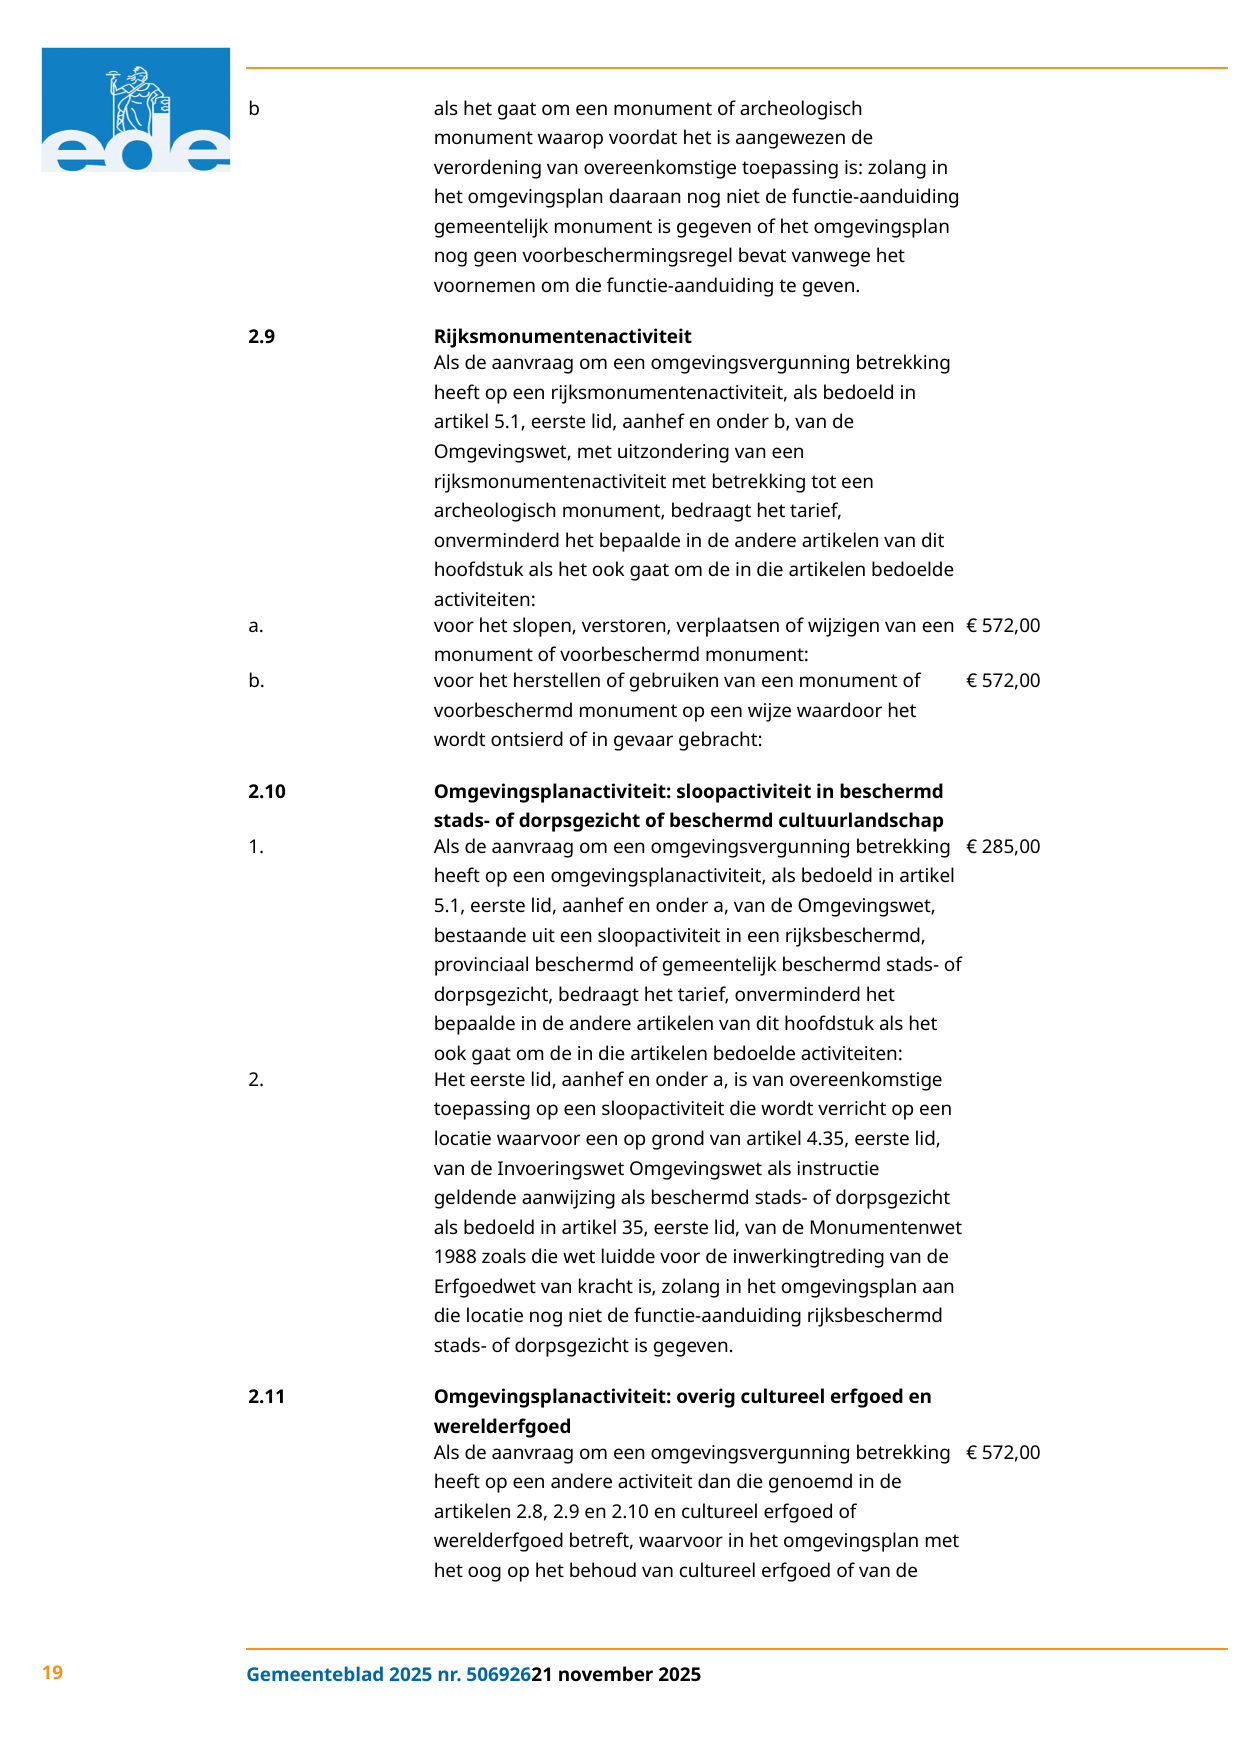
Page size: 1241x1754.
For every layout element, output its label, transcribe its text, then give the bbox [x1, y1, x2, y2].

table_cell [966, 350, 1152, 612]
table_cell [248, 298, 433, 324]
table_cell Omgevingsplanactiviteit: sloopactiviteit in beschermd stads- of dorpsgezicht of beschermd cultuurlandschap [434, 778, 966, 833]
table_cell 2. [248, 1066, 433, 1358]
table_cell voor het slopen, verstoren, verplaatsen of wijzigen van een monument of voorbeschermd monument: [434, 612, 966, 667]
table_cell als het gaat om een monument of archeologisch monument waarop voordat het is aangewezen de verordening van overeenkomstige toepassing is: zolang in het omgevingsplan daaraan nog niet de functie-aanduiding gemeentelijk monument is gegeven of het omgevingsplan nog geen voorbeschermingsregel bevat vanwege het voornemen om die functie-aanduiding te geven. [434, 95, 966, 298]
table_cell voor het herstellen of gebruiken van een monument of voorbeschermd monument op een wijze waardoor het wordt ontsierd of in gevaar gebracht: [434, 667, 966, 752]
table_cell [966, 1384, 1152, 1439]
table_cell [248, 1358, 433, 1384]
table_cell [434, 298, 966, 324]
table_cell 1. [248, 833, 433, 1066]
table_cell [248, 350, 433, 612]
table_cell € 572,00 [966, 612, 1152, 667]
table_cell € 572,00 [966, 1439, 1152, 1583]
table_cell [966, 324, 1152, 349]
table_cell 2.10 [248, 778, 433, 833]
table_cell Omgevingsplanactiviteit: overig cultureel erfgoed en werelderfgoed [434, 1384, 966, 1439]
table_cell Als de aanvraag om een omgevingsvergunning betrekking heeft op een omgevingsplanactiviteit, als bedoeld in artikel 5.1, eerste lid, aanhef en onder a, van de Omgevingswet, bestaande uit een sloopactiviteit in een rijksbeschermd, provinciaal beschermd of gemeentelijk beschermd stads- of dorpsgezicht, bedraagt het tarief, onverminderd het bepaalde in de andere artikelen van dit hoofdstuk als het ook gaat om de in die artikelen bedoelde activiteiten: [434, 833, 966, 1066]
table_cell [248, 752, 433, 778]
table_cell € 285,00 [966, 833, 1152, 1066]
table_cell [966, 778, 1152, 833]
table_cell Als de aanvraag om een omgevingsvergunning betrekking heeft op een andere activiteit dan die genoemd in de artikelen 2.8, 2.9 en 2.10 en cultureel erfgoed of werelderfgoed betreft, waarvoor in het omgevingsplan met het oog op het behoud van cultureel erfgoed of van de [434, 1439, 966, 1583]
table_cell [966, 1358, 1152, 1384]
table_cell b. [248, 667, 433, 752]
table_cell [434, 1358, 966, 1384]
table_cell [248, 1439, 433, 1583]
table_cell Rijksmonumentenactiviteit [434, 324, 966, 349]
table_cell [434, 752, 966, 778]
table_cell b [248, 95, 433, 298]
picture [41, 47, 231, 172]
table_cell a. [248, 612, 433, 667]
table_cell € 572,00 [966, 667, 1152, 752]
table_cell [966, 752, 1152, 778]
table_cell 2.9 [248, 324, 433, 349]
table_cell [966, 1066, 1152, 1358]
table_cell Het eerste lid, aanhef en onder a, is van overeenkomstige toepassing op een sloopactiviteit die wordt verricht op een locatie waarvoor een op grond van artikel 4.35, eerste lid, van de Invoeringswet Omgevingswet als instructie geldende aanwijzing als beschermd stads- of dorpsgezicht als bedoeld in artikel 35, eerste lid, van de Monumentenwet 1988 zoals die wet luidde voor de inwerkingtreding van de Erfgoedwet van kracht is, zolang in het omgevingsplan aan die locatie nog niet de functie-aanduiding rijksbeschermd stads- of dorpsgezicht is gegeven. [434, 1066, 966, 1358]
table_cell [966, 298, 1152, 324]
table_cell [966, 95, 1152, 298]
table_cell Als de aanvraag om een omgevingsvergunning betrekking heeft op een rijksmonumentenactiviteit, als bedoeld in artikel 5.1, eerste lid, aanhef en onder b, van de Omgevingswet, met uitzondering van een rijksmonumentenactiviteit met betrekking tot een archeologisch monument, bedraagt het tarief, onverminderd het bepaalde in de andere artikelen van dit hoofdstuk als het ook gaat om de in die artikelen bedoelde activiteiten: [434, 350, 966, 612]
table_cell 2.11 [248, 1384, 433, 1439]
